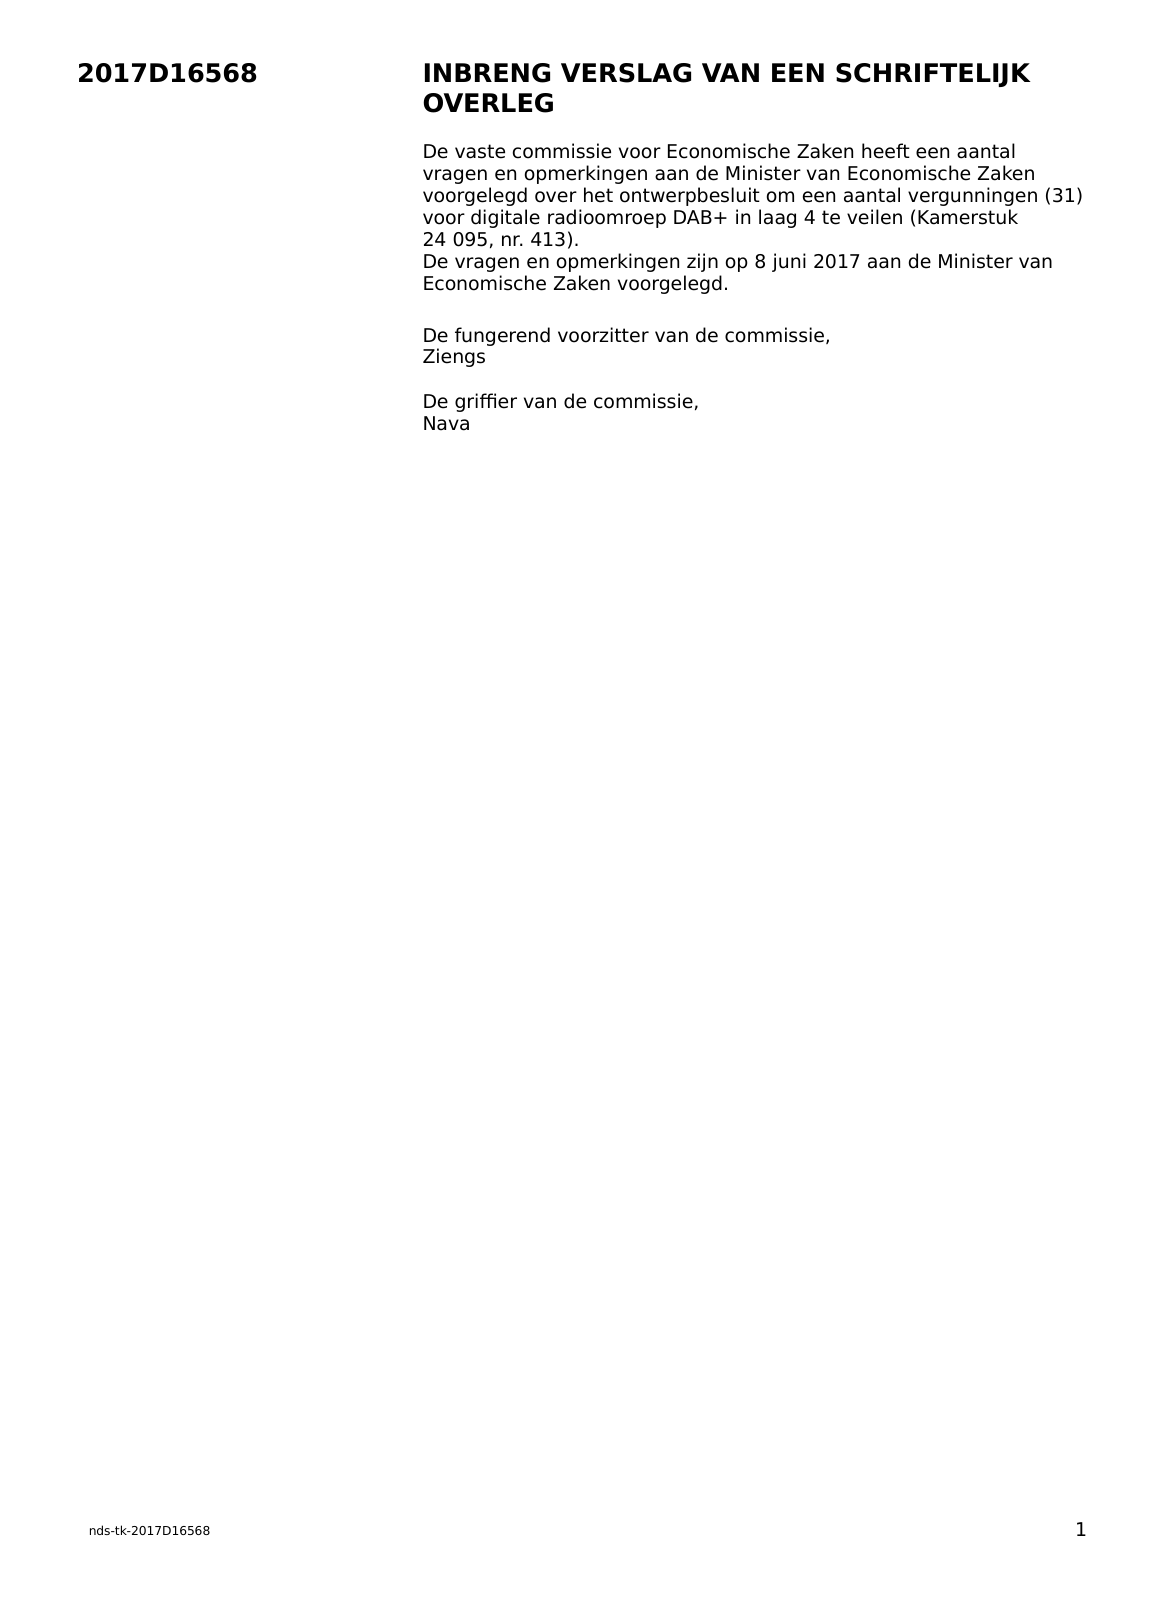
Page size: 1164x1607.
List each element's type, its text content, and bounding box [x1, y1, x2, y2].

text De vaste commissie voor Economische Zaken heeft een aantal vragen en opmerkingen aan de Minister van Economische Zaken voorgelegd over het ontwerpbesluit om een aantal vergunningen (31) voor digitale radioomroep DAB+ in laag 4 te veilen (Kamerstuk 24 095, nr. 413). [422, 141, 1087, 251]
text De vragen en opmerkingen zijn op 8 juni 2017 aan de Minister van Economische Zaken voorgelegd. [422, 251, 1087, 294]
text De griffier van de commissie, Nava [422, 391, 1087, 434]
text nds-tk-2017D16568 [88, 1524, 323, 1538]
text De fungerend voorzitter van de commissie, Ziengs [422, 324, 1087, 368]
text 2017D16568 INBRENG VERSLAG VAN EEN SCHRIFTELIJK OVERLEG [77, 59, 1087, 118]
